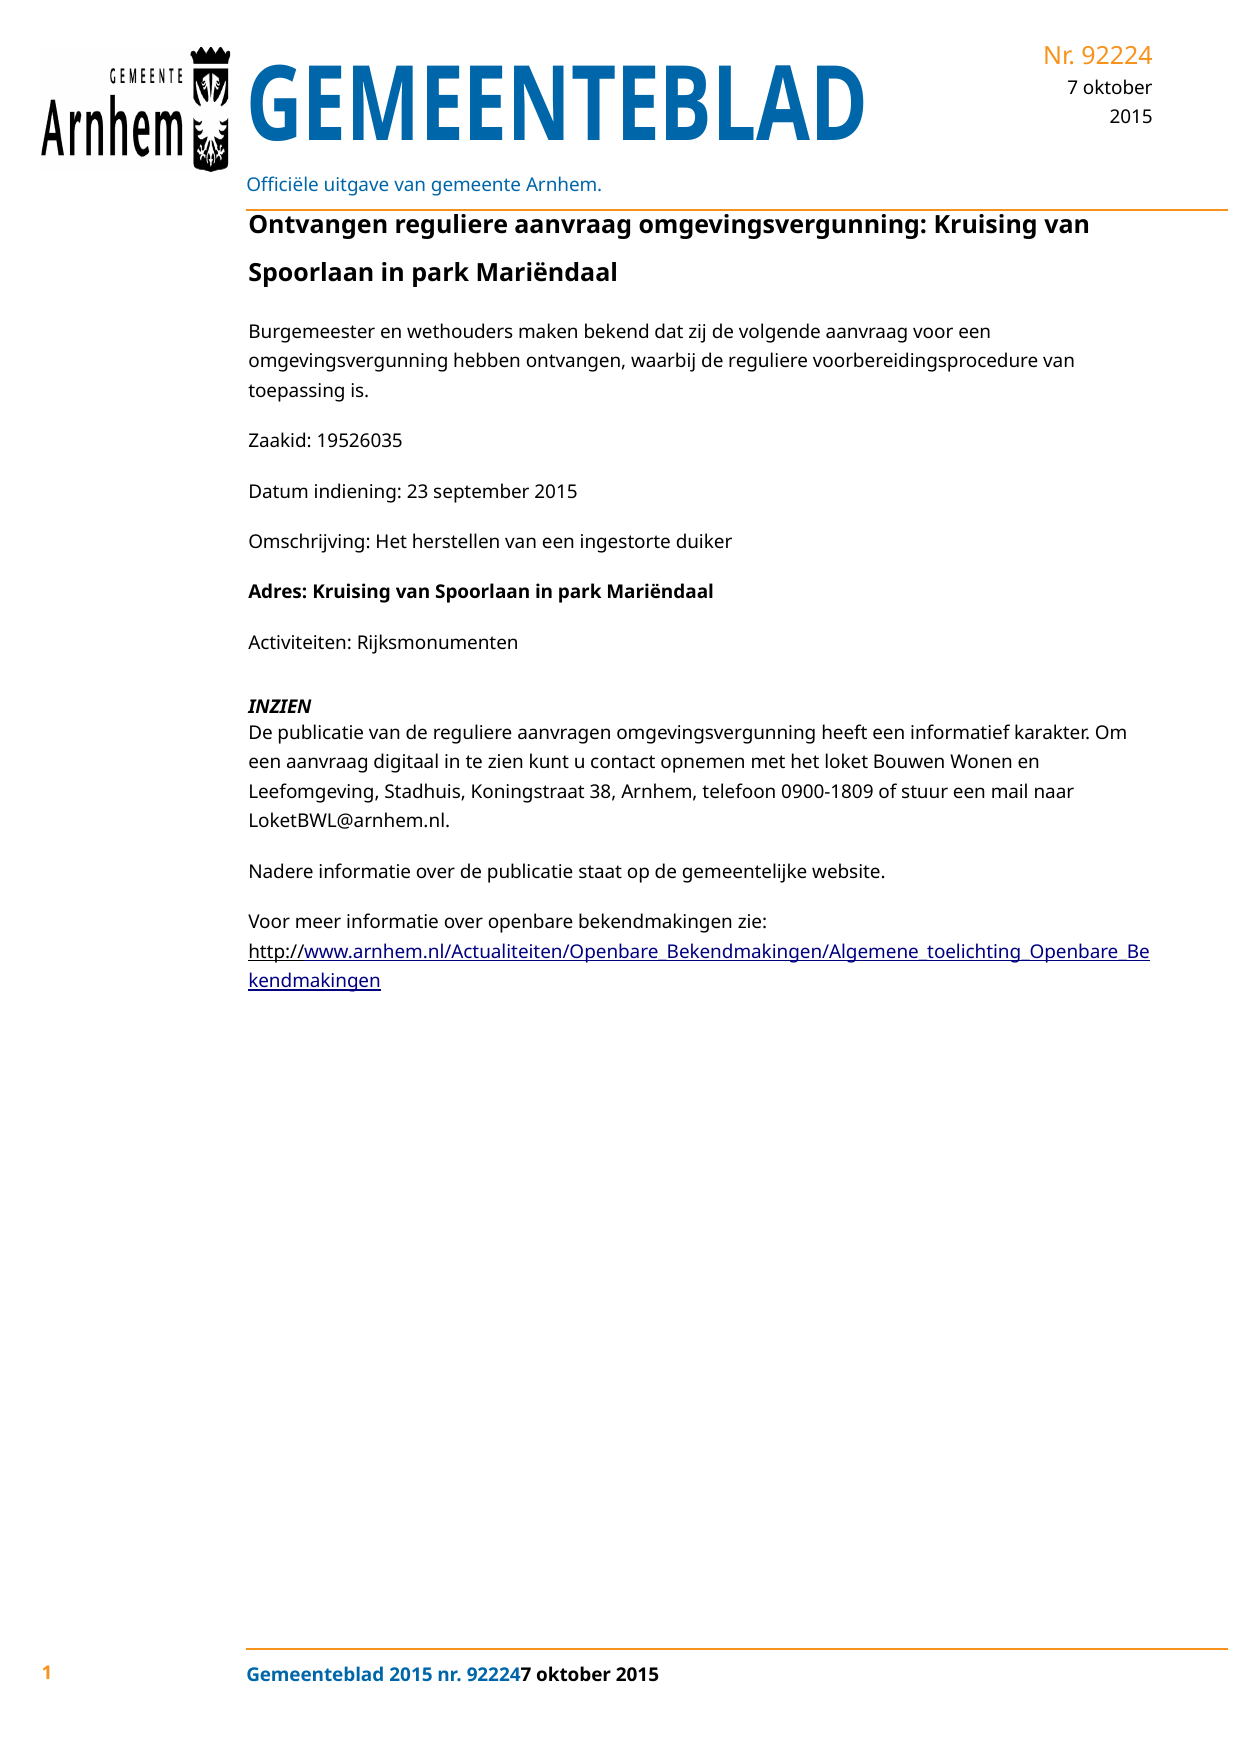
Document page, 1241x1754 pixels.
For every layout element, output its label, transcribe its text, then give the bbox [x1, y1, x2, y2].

text Omschrijving: Het herstellen van een ingestorte duiker [248, 528, 1152, 554]
picture [41, 47, 231, 172]
text Activiteiten: Rijksmonumenten [248, 629, 1152, 655]
text Adres: Kruising van Spoorlaan in park Mariëndaal [248, 579, 1152, 604]
text Datum indiening: 23 september 2015 [248, 478, 1152, 504]
text Zaakid: 19526035 [248, 427, 1152, 453]
text Nadere informatie over de publicatie staat op de gemeentelijke website. [248, 858, 1152, 884]
text De publicatie van de reguliere aanvragen omgevingsvergunning heeft een informatief karakter. Om een aanvraag digitaal in te zien kunt u contact opnemen met het loket Bouwen Wonen en Leefomgeving, Stadhuis, Koningstraat 38, Arnhem, telefoon 0900-1809 of stuur een mail naar LoketBWL@arnhem.nl. [248, 719, 1152, 833]
text INZIEN [248, 693, 1152, 719]
text Burgemeester en wethouders maken bekend dat zij de volgende aanvraag voor een omgevingsvergunning hebben ontvangen, waarbij de reguliere voorbereidingsprocedure van toepassing is. [248, 318, 1152, 403]
text Voor meer informatie over openbare bekendmakingen zie: http://www.arnhem.nl/Actualiteiten/Openbare_Bekendmakingen/Algemene_toelichting_Openbare_Bekendmakingen [248, 908, 1152, 993]
text Ontvangen reguliere aanvraag omgevingsvergunning: Kruising van Spoorlaan in park Mariëndaal [248, 211, 1152, 288]
